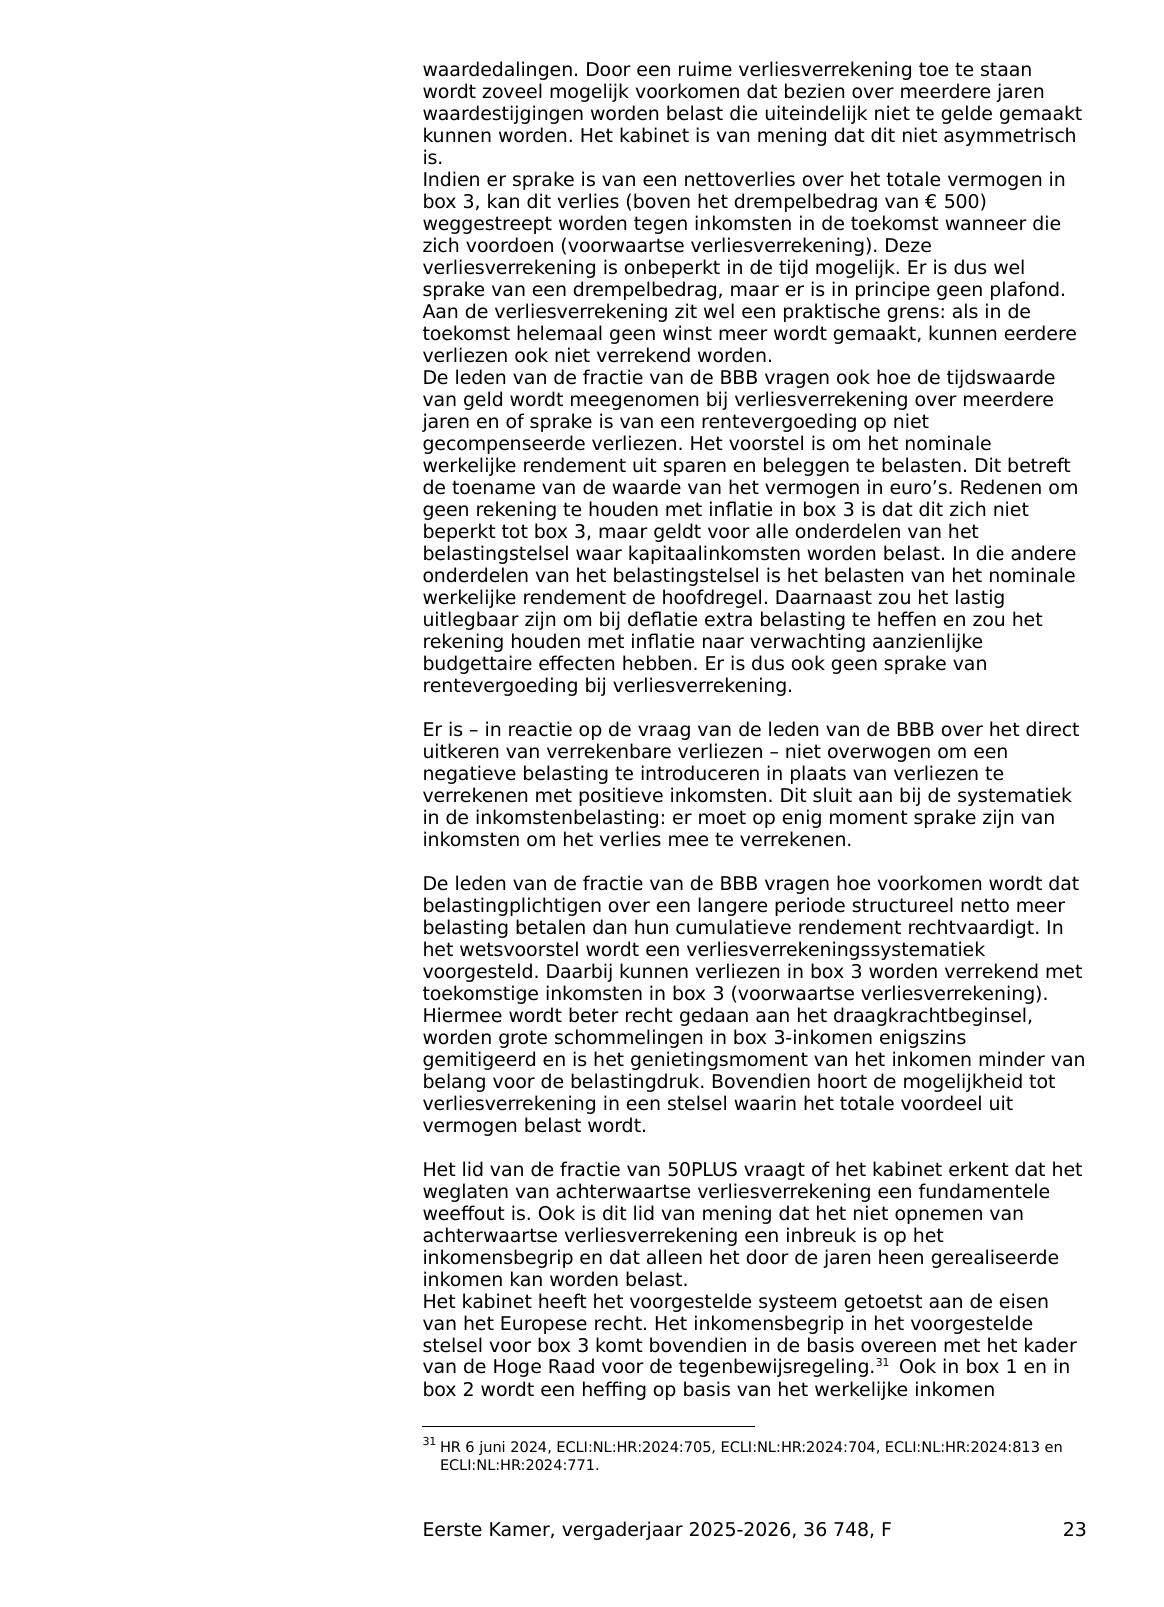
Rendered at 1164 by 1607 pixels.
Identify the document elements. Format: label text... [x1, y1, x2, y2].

text Het kabinet heeft het voorgestelde systeem getoetst aan de eisen van het Europese recht. Het inkomensbegrip in het voorgestelde stelsel voor box 3 komt bovendien in de basis overeen met het kader van de Hoge Raad voor de tegenbewijsregeling. Ook in box 1 en in box 2 wordt een heffing op basis van het werkelijke inkomen [422, 1291, 1087, 1400]
text HR 6 juni 2024, ECLI:NL:HR:2024:705, ECLI:NL:HR:2024:704, ECLI:NL:HR:2024:813 en ECLI:NL:HR:2024:771. [422, 1435, 1087, 1474]
text waardedalingen. Door een ruime verliesverrekening toe te staan wordt zoveel mogelijk voorkomen dat bezien over meerdere jaren waardestijgingen worden belast die uiteindelijk niet te gelde gemaakt kunnen worden. Het kabinet is van mening dat dit niet asymmetrisch is. [422, 59, 1087, 169]
text De leden van de fractie van de BBB vragen ook hoe de tijdswaarde van geld wordt meegenomen bij verliesverrekening over meerdere jaren en of sprake is van een rentevergoeding op niet gecompenseerde verliezen. Het voorstel is om het nominale werkelijke rendement uit sparen en beleggen te belasten. Dit betreft de toename van de waarde van het vermogen in euro’s. Redenen om geen rekening te houden met inflatie in box 3 is dat dit zich niet beperkt tot box 3, maar geldt voor alle onderdelen van het belastingstelsel waar kapitaalinkomsten worden belast. In die andere onderdelen van het belastingstelsel is het belasten van het nominale werkelijke rendement de hoofdregel. Daarnaast zou het lastig uitlegbaar zijn om bij deflatie extra belasting te heffen en zou het rekening houden met inflatie naar verwachting aanzienlijke budgettaire effecten hebben. Er is dus ook geen sprake van rentevergoeding bij verliesverrekening. [422, 367, 1087, 696]
text Er is – in reactie op de vraag van de leden van de BBB over het direct uitkeren van verrekenbare verliezen – niet overwogen om een negatieve belasting te introduceren in plaats van verliezen te verrekenen met positieve inkomsten. Dit sluit aan bij de systematiek in de inkomstenbelasting: er moet op enig moment sprake zijn van inkomsten om het verlies mee te verrekenen. [422, 719, 1087, 851]
text De leden van de fractie van de BBB vragen hoe voorkomen wordt dat belastingplichtigen over een langere periode structureel netto meer belasting betalen dan hun cumulatieve rendement rechtvaardigt. In het wetsvoorstel wordt een verliesverrekeningssystematiek voorgesteld. Daarbij kunnen verliezen in box 3 worden verrekend met toekomstige inkomsten in box 3 (voorwaartse verliesverrekening). Hiermee wordt beter recht gedaan aan het draagkrachtbeginsel, worden grote schommelingen in box 3-inkomen enigszins gemitigeerd en is het genietingsmoment van het inkomen minder van belang voor de belastingdruk. Bovendien hoort de mogelijkheid tot verliesverrekening in een stelsel waarin het totale voordeel uit vermogen belast wordt. [422, 873, 1087, 1136]
text Indien er sprake is van een nettoverlies over het totale vermogen in box 3, kan dit verlies (boven het drempelbedrag van € 500) weggestreept worden tegen inkomsten in de toekomst wanneer die zich voordoen (voorwaartse verliesverrekening). Deze verliesverrekening is onbeperkt in de tijd mogelijk. Er is dus wel sprake van een drempelbedrag, maar er is in principe geen plafond. Aan de verliesverrekening zit wel een praktische grens: als in de toekomst helemaal geen winst meer wordt gemaakt, kunnen eerdere verliezen ook niet verrekend worden. [422, 169, 1087, 367]
text Het lid van de fractie van 50PLUS vraagt of het kabinet erkent dat het weglaten van achterwaartse verliesverrekening een fundamentele weeffout is. Ook is dit lid van mening dat het niet opnemen van achterwaartse verliesverrekening een inbreuk is op het inkomensbegrip en dat alleen het door de jaren heen gerealiseerde inkomen kan worden belast. [422, 1159, 1087, 1291]
